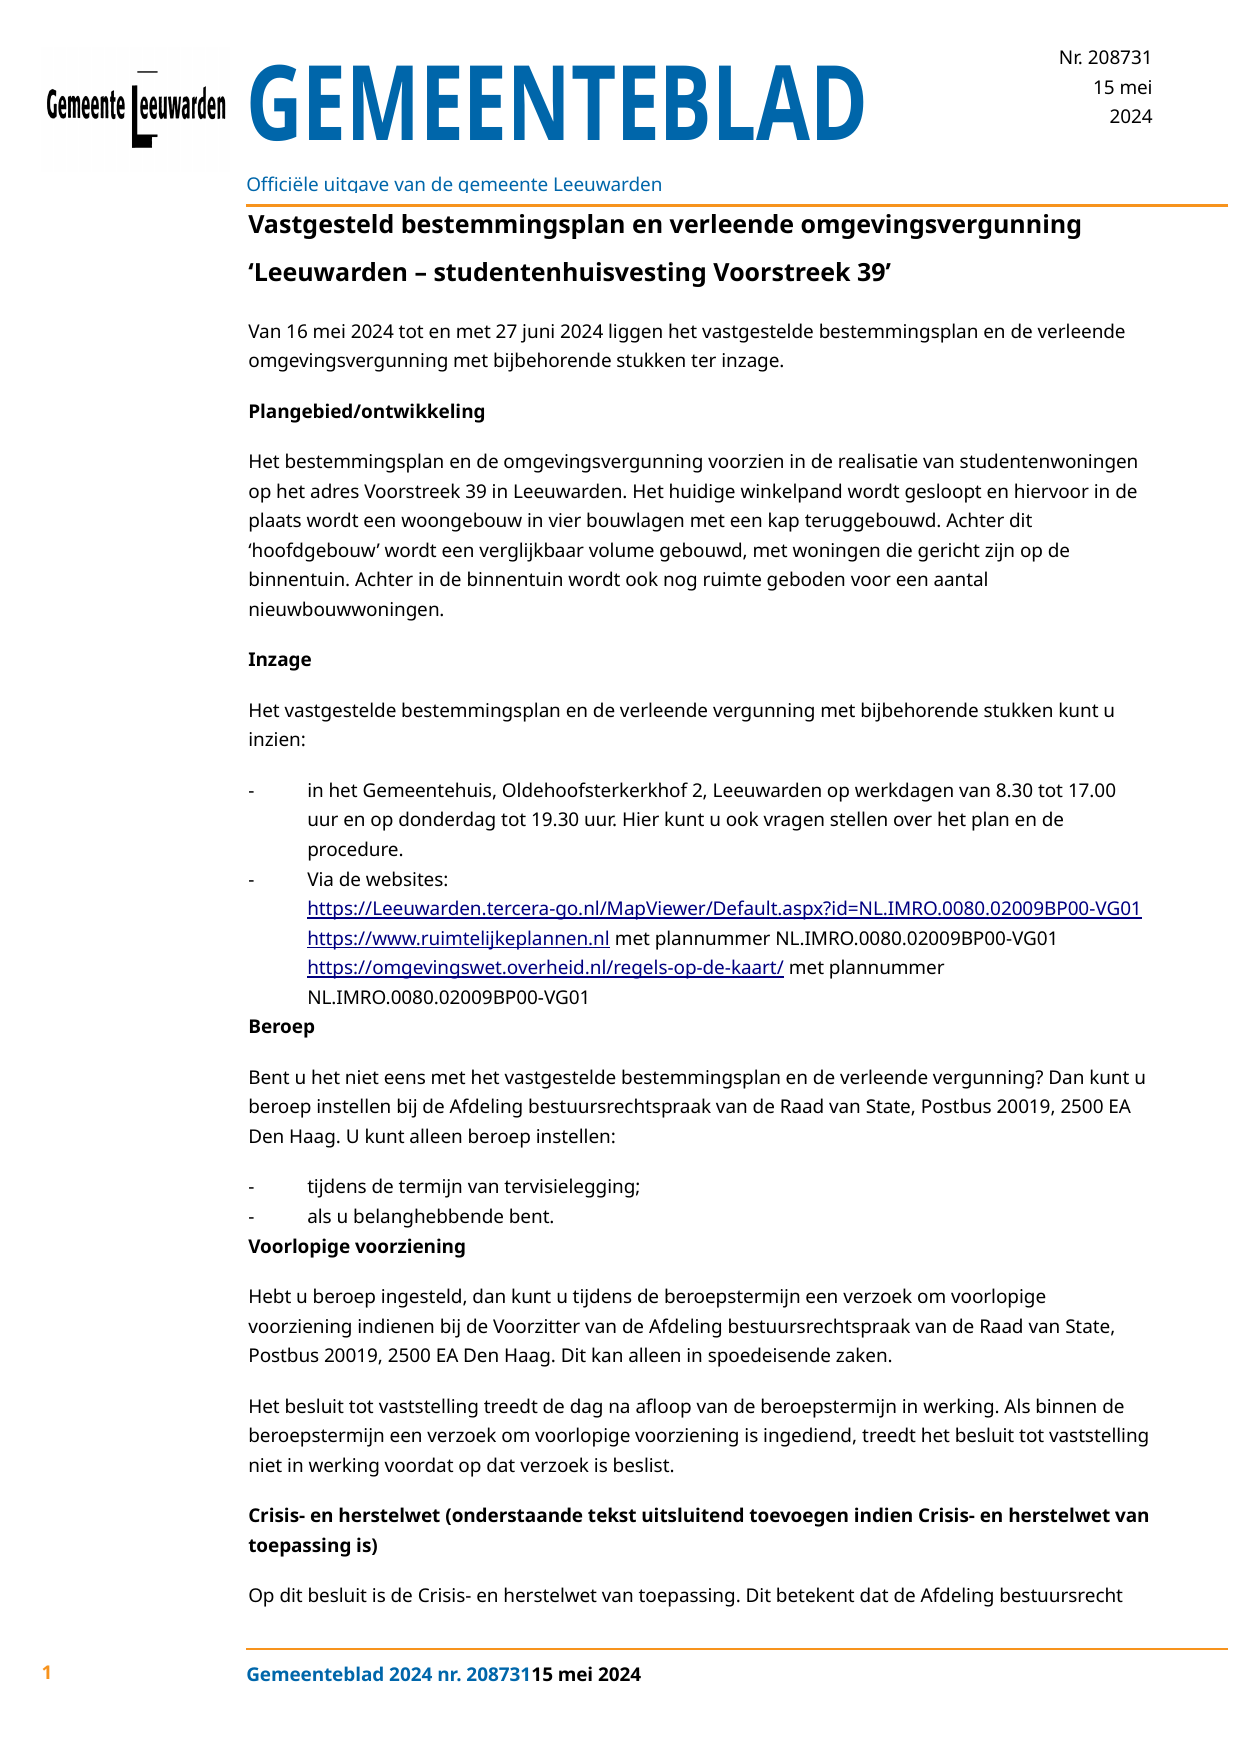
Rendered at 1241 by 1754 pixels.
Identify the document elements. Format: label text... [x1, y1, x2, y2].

list Via de websites: [248, 866, 1152, 892]
text Het besluit tot vaststelling treedt de dag na afloop van de beroepstermijn in werking. Als binnen de beroepstermijn een verzoek om voorlopige voorziening is ingediend, treedt het besluit tot vaststelling niet in werking voordat op dat verzoek is beslist. [248, 1393, 1152, 1478]
text Hebt u beroep ingesteld, dan kunt u tijdens de beroepstermijn een verzoek om voorlopige voorziening indienen bij de Voorzitter van de Afdeling bestuursrechtspraak van de Raad van State, Postbus 20019, 2500 EA Den Haag. Dit kan alleen in spoedeisende zaken. [248, 1283, 1152, 1368]
text Bent u het niet eens met het vastgestelde bestemmingsplan en de verleende vergunning? Dan kunt u beroep instellen bij de Afdeling bestuursrechtspraak van de Raad van State, Postbus 20019, 2500 EA Den Haag. U kunt alleen beroep instellen: [248, 1064, 1152, 1149]
picture [41, 47, 231, 172]
list https://Leeuwarden.tercera-go.nl/MapViewer/Default.aspx?id=NL.IMRO.0080.02009BP00-VG01 [248, 895, 1152, 921]
text Plangebied/ontwikkeling [248, 398, 1152, 424]
text Vastgesteld bestemmingsplan en verleende omgevingsvergunning ‘Leeuwarden – studentenhuisvesting Voorstreek 39’ [248, 207, 1152, 288]
text Het bestemmingsplan en de omgevingsvergunning voorzien in de realisatie van studentenwoningen op het adres Voorstreek 39 in Leeuwarden. Het huidige winkelpand wordt gesloopt en hiervoor in de plaats wordt een woongebouw in vier bouwlagen met een kap teruggebouwd. Achter dit ‘hoofdgebouw’ wordt een verglijkbaar volume gebouwd, met woningen die gericht zijn op de binnentuin. Achter in de binnentuin wordt ook nog ruimte geboden voor een aantal nieuwbouwwoningen. [248, 448, 1152, 622]
list als u belanghebbende bent. [248, 1203, 1152, 1229]
text Inzage [248, 647, 1152, 672]
text Voorlopige voorziening [248, 1233, 1152, 1259]
text Beroep [248, 1014, 1152, 1039]
text Het vastgestelde bestemmingsplan en de verleende vergunning met bijbehorende stukken kunt u inzien: [248, 697, 1152, 752]
list tijdens de termijn van tervisielegging; [248, 1174, 1152, 1199]
list https://omgevingswet.overheid.nl/regels-op-de-kaart/ met plannummer NL.IMRO.0080.02009BP00-VG01 [248, 954, 1152, 1010]
text Op dit besluit is de Crisis- en herstelwet van toepassing. Dit betekent dat de Afdeling bestuursrecht [248, 1582, 1152, 1608]
list in het Gemeentehuis, Oldehoofsterkerkhof 2, Leeuwarden op werkdagen van 8.30 tot 17.00 uur en op donderdag tot 19.30 uur. Hier kunt u ook vragen stellen over het plan en de procedure. [248, 777, 1152, 862]
list https://www.ruimtelijkeplannen.nl met plannummer NL.IMRO.0080.02009BP00-VG01 [248, 925, 1152, 951]
text Crisis- en herstelwet (onderstaande tekst uitsluitend toevoegen indien Crisis- en herstelwet van toepassing is) [248, 1502, 1152, 1558]
text Van 16 mei 2024 tot en met 27 juni 2024 liggen het vastgestelde bestemmingsplan en de verleende omgevingsvergunning met bijbehorende stukken ter inzage. [248, 318, 1152, 373]
